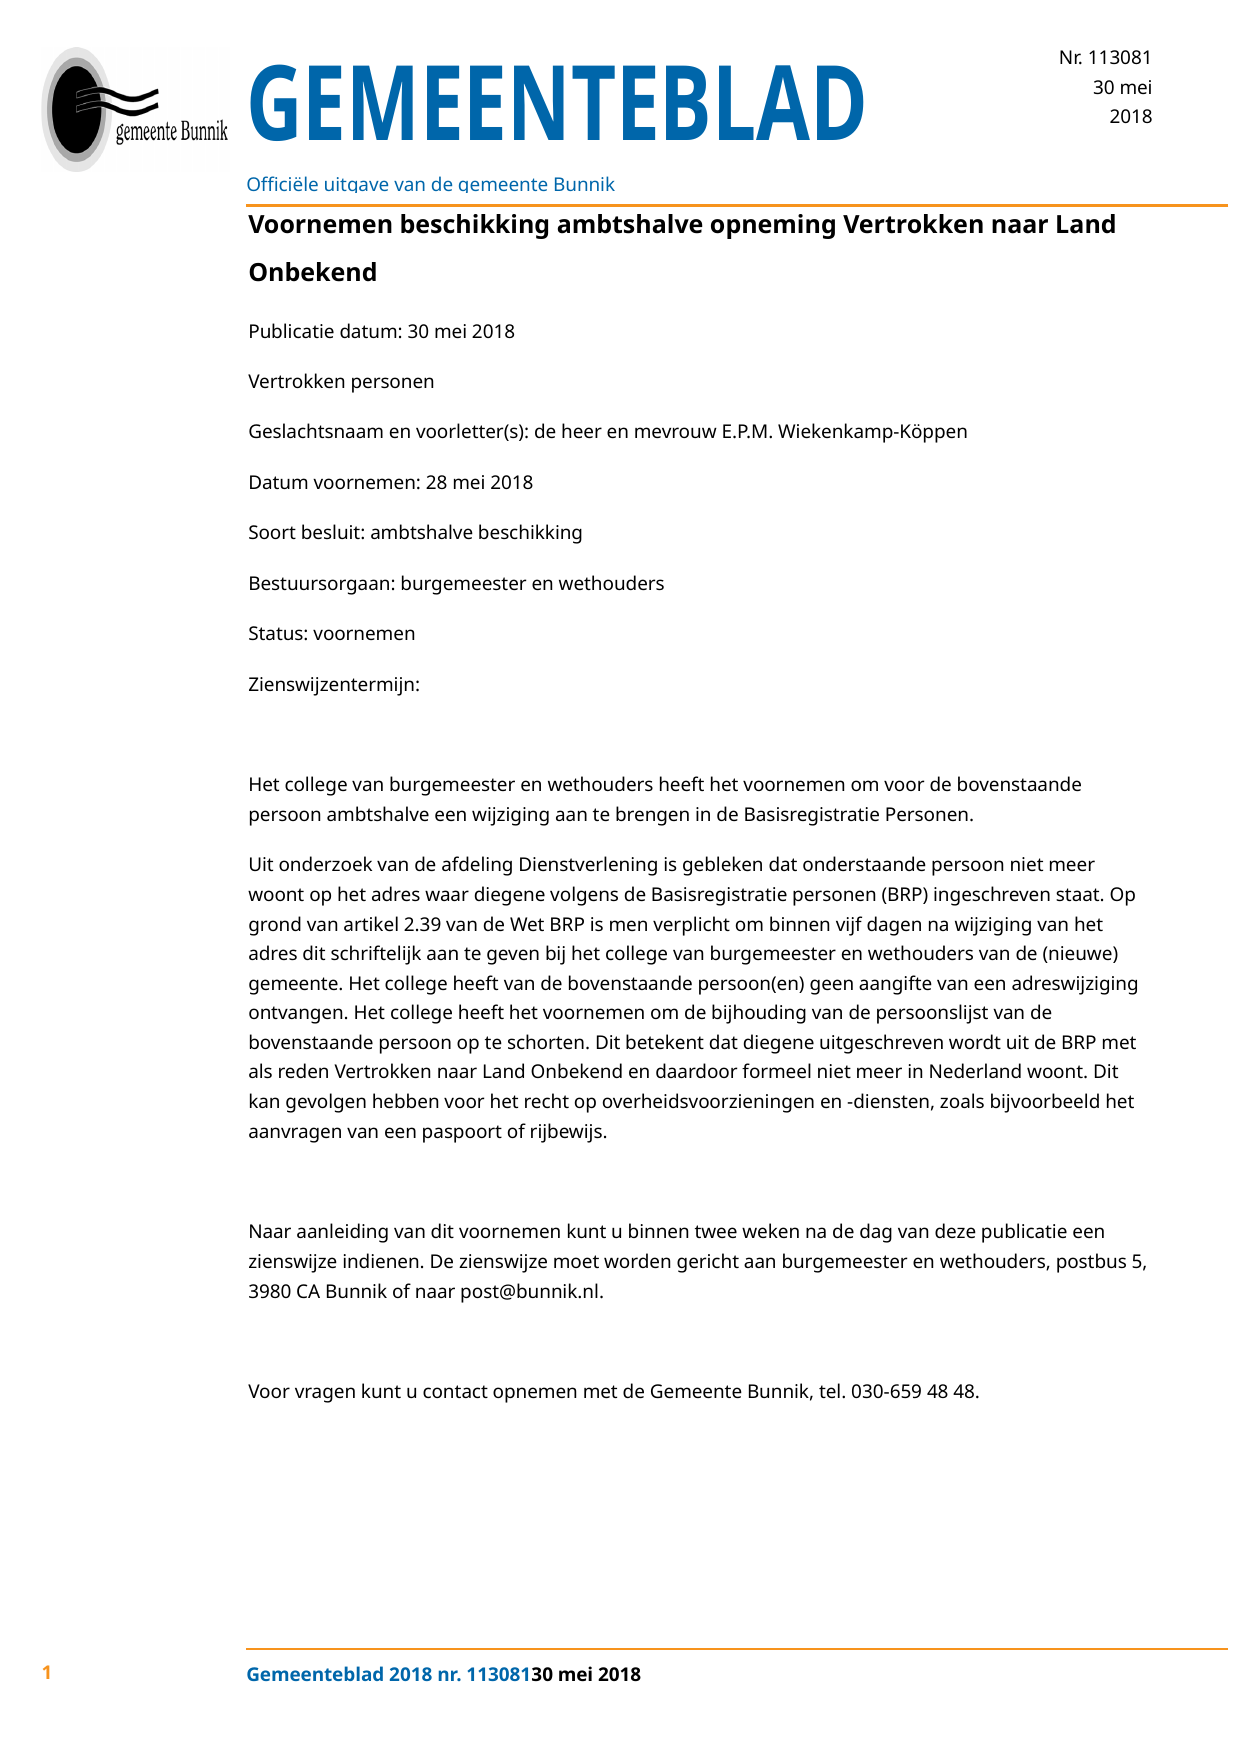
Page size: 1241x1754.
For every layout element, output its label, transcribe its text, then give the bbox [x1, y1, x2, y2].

picture [41, 47, 231, 172]
text Geslachtsnaam en voorletter(s): de heer en mevrouw E.P.M. Wiekenkamp-Köppen [248, 419, 1152, 444]
text Bestuursorgaan: burgemeester en wethouders [248, 570, 1152, 596]
text Naar aanleiding van dit voornemen kunt u binnen twee weken na de dag van deze publicatie een zienswijze indienen. De zienswijze moet worden gericht aan burgemeester en wethouders, postbus 5, 3980 CA Bunnik of naar post@bunnik.nl. [248, 1219, 1152, 1304]
text Publicatie datum: 30 mei 2018 [248, 318, 1152, 344]
text Datum voornemen: 28 mei 2018 [248, 469, 1152, 495]
text Voor vragen kunt u contact opnemen met de Gemeente Bunnik, tel. 030-659 48 48. [248, 1379, 1152, 1404]
text Status: voornemen [248, 620, 1152, 646]
text Zienswijzentermijn: [248, 671, 1152, 697]
text Voornemen beschikking ambtshalve opneming Vertrokken naar Land Onbekend [248, 207, 1152, 288]
text Soort besluit: ambtshalve beschikking [248, 519, 1152, 545]
text Het college van burgemeester en wethouders heeft het voornemen om voor de bovenstaande persoon ambtshalve een wijziging aan te brengen in de Basisregistratie Personen. [248, 772, 1152, 827]
text Uit onderzoek van de afdeling Dienstverlening is gebleken dat onderstaande persoon niet meer woont op het adres waar diegene volgens de Basisregistratie personen (BRP) ingeschreven staat. Op grond van artikel 2.39 van de Wet BRP is men verplicht om binnen vijf dagen na wijziging van het adres dit schriftelijk aan te geven bij het college van burgemeester en wethouders van de (nieuwe) gemeente. Het college heeft van de bovenstaande persoon(en) geen aangifte van een adreswijziging ontvangen. Het college heeft het voornemen om de bijhouding van de persoonslijst van de bovenstaande persoon op te schorten. Dit betekent dat diegene uitgeschreven wordt uit de BRP met als reden Vertrokken naar Land Onbekend en daardoor formeel niet meer in Nederland woont. Dit kan gevolgen hebben voor het recht op overheidsvoorzieningen en -diensten, zoals bijvoorbeeld het aanvragen van een paspoort of rijbewijs. [248, 852, 1152, 1144]
text Vertrokken personen [248, 368, 1152, 394]
